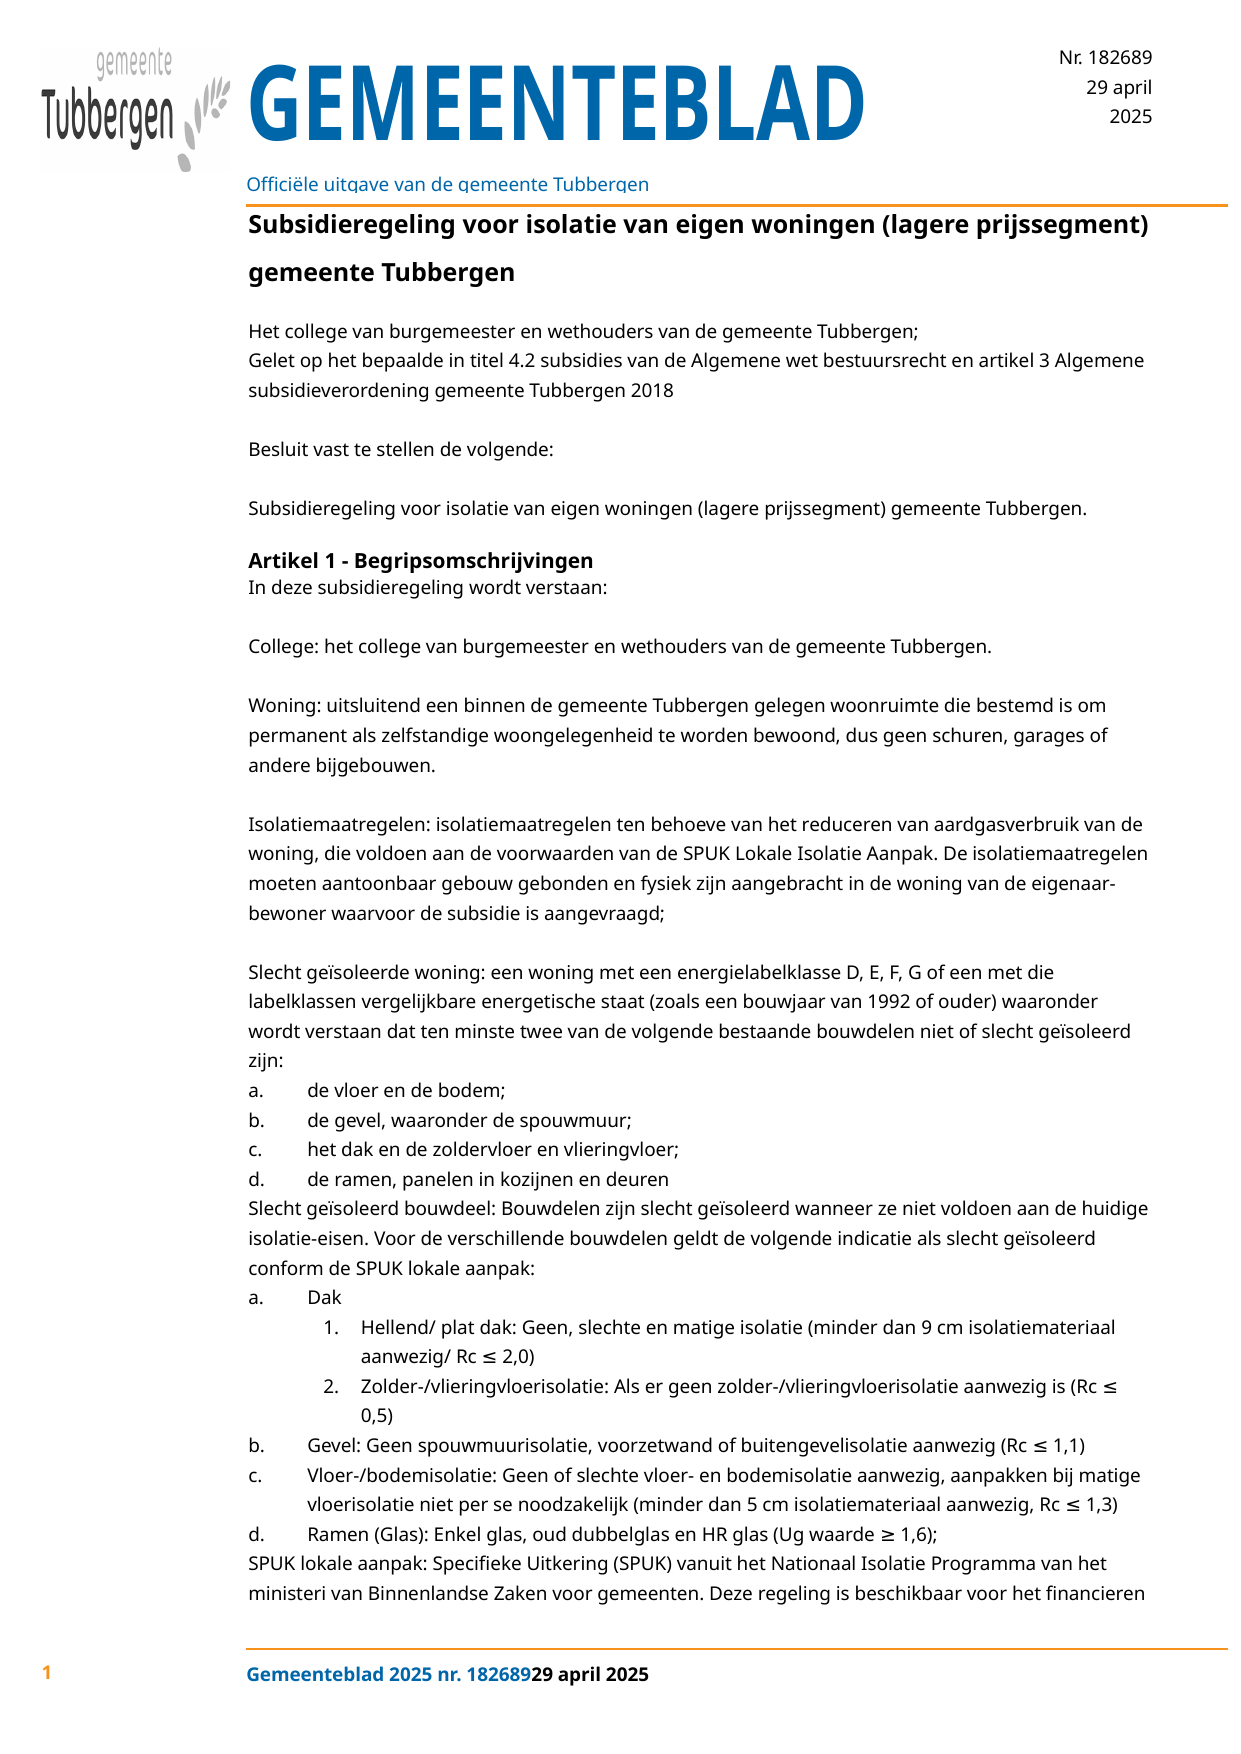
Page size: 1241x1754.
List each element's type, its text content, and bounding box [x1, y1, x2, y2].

text SPUK lokale aanpak: Specifieke Uitkering (SPUK) vanuit het Nationaal Isolatie Programma van het ministeri van Binnenlandse Zaken voor gemeenten. Deze regeling is beschikbaar voor het financieren [248, 1551, 1152, 1606]
text Subsidieregeling voor isolatie van eigen woningen (lagere prijssegment) gemeente Tubbergen [248, 207, 1152, 288]
text Woning: uitsluitend een binnen de gemeente Tubbergen gelegen woonruimte die bestemd is om permanent als zelfstandige woongelegenheid te worden bewoond, dus geen schuren, garages of andere bijgebouwen. [248, 693, 1152, 777]
text Slecht geïsoleerde woning: een woning met een energielabelklasse D, E, F, G of een met die labelklassen vergelijkbare energetische staat (zoals een bouwjaar van 1992 of ouder) waaronder wordt verstaan dat ten minste twee van de volgende bestaande bouwdelen niet of slecht geïsoleerd zijn: [248, 959, 1152, 1073]
text Isolatiemaatregelen: isolatiemaatregelen ten behoeve van het reduceren van aardgasverbruik van de woning, die voldoen aan de voorwaarden van de SPUK Lokale Isolatie Aanpak. De isolatiemaatregelen moeten aantoonbaar gebouw gebonden en fysiek zijn aangebracht in de woning van de eigenaar-bewoner waarvoor de subsidie is aangevraagd; [248, 811, 1152, 925]
text Het college van burgemeester en wethouders van de gemeente Tubbergen; [248, 318, 1152, 344]
text Besluit vast te stellen de volgende: [248, 436, 1152, 462]
text Subsidieregeling voor isolatie van eigen woningen (lagere prijssegment) gemeente Tubbergen. [248, 495, 1152, 521]
list Vloer-/bodemisolatie: Geen of slechte vloer- en bodemisolatie aanwezig, aanpakken bij matige vloerisolatie niet per se noodzakelijk (minder dan 5 cm isolatiemateriaal aanwezig, Rc ≤ 1,3) [248, 1462, 1152, 1517]
list het dak en de zoldervloer en vlieringvloer; [248, 1136, 1152, 1162]
list Dak [248, 1284, 1152, 1310]
list Hellend/ plat dak: Geen, slechte en matige isolatie (minder dan 9 cm isolatiemateriaal aanwezig/ Rc ≤ 2,0) [323, 1314, 1152, 1369]
list de gevel, waaronder de spouwmuur; [248, 1107, 1152, 1132]
list Zolder-/vlieringvloerisolatie: Als er geen zolder-/vlieringvloerisolatie aanwezig is (Rc ≤ 0,5) [323, 1373, 1152, 1428]
text In deze subsidieregeling wordt verstaan: [248, 574, 1152, 600]
text College: het college van burgemeester en wethouders van de gemeente Tubbergen. [248, 633, 1152, 659]
list Gevel: Geen spouwmuurisolatie, voorzetwand of buitengevelisolatie aanwezig (Rc ≤ 1,1) [248, 1432, 1152, 1458]
text Slecht geïsoleerd bouwdeel: Bouwdelen zijn slecht geïsoleerd wanneer ze niet voldoen aan de huidige isolatie-eisen. Voor de verschillende bouwdelen geldt de volgende indicatie als slecht geïsoleerd conform de SPUK lokale aanpak: [248, 1196, 1152, 1280]
list Ramen (Glas): Enkel glas, oud dubbelglas en HR glas (Ug waarde ≥ 1,6); [248, 1521, 1152, 1547]
text Artikel 1 - Begripsomschrijvingen [248, 546, 1152, 574]
text Gelet op het bepaalde in titel 4.2 subsidies van de Algemene wet bestuursrecht en artikel 3 Algemene subsidieverordening gemeente Tubbergen 2018 [248, 347, 1152, 403]
list de ramen, panelen in kozijnen en deuren [248, 1166, 1152, 1192]
picture [41, 47, 231, 172]
list de vloer en de bodem; [248, 1077, 1152, 1103]
